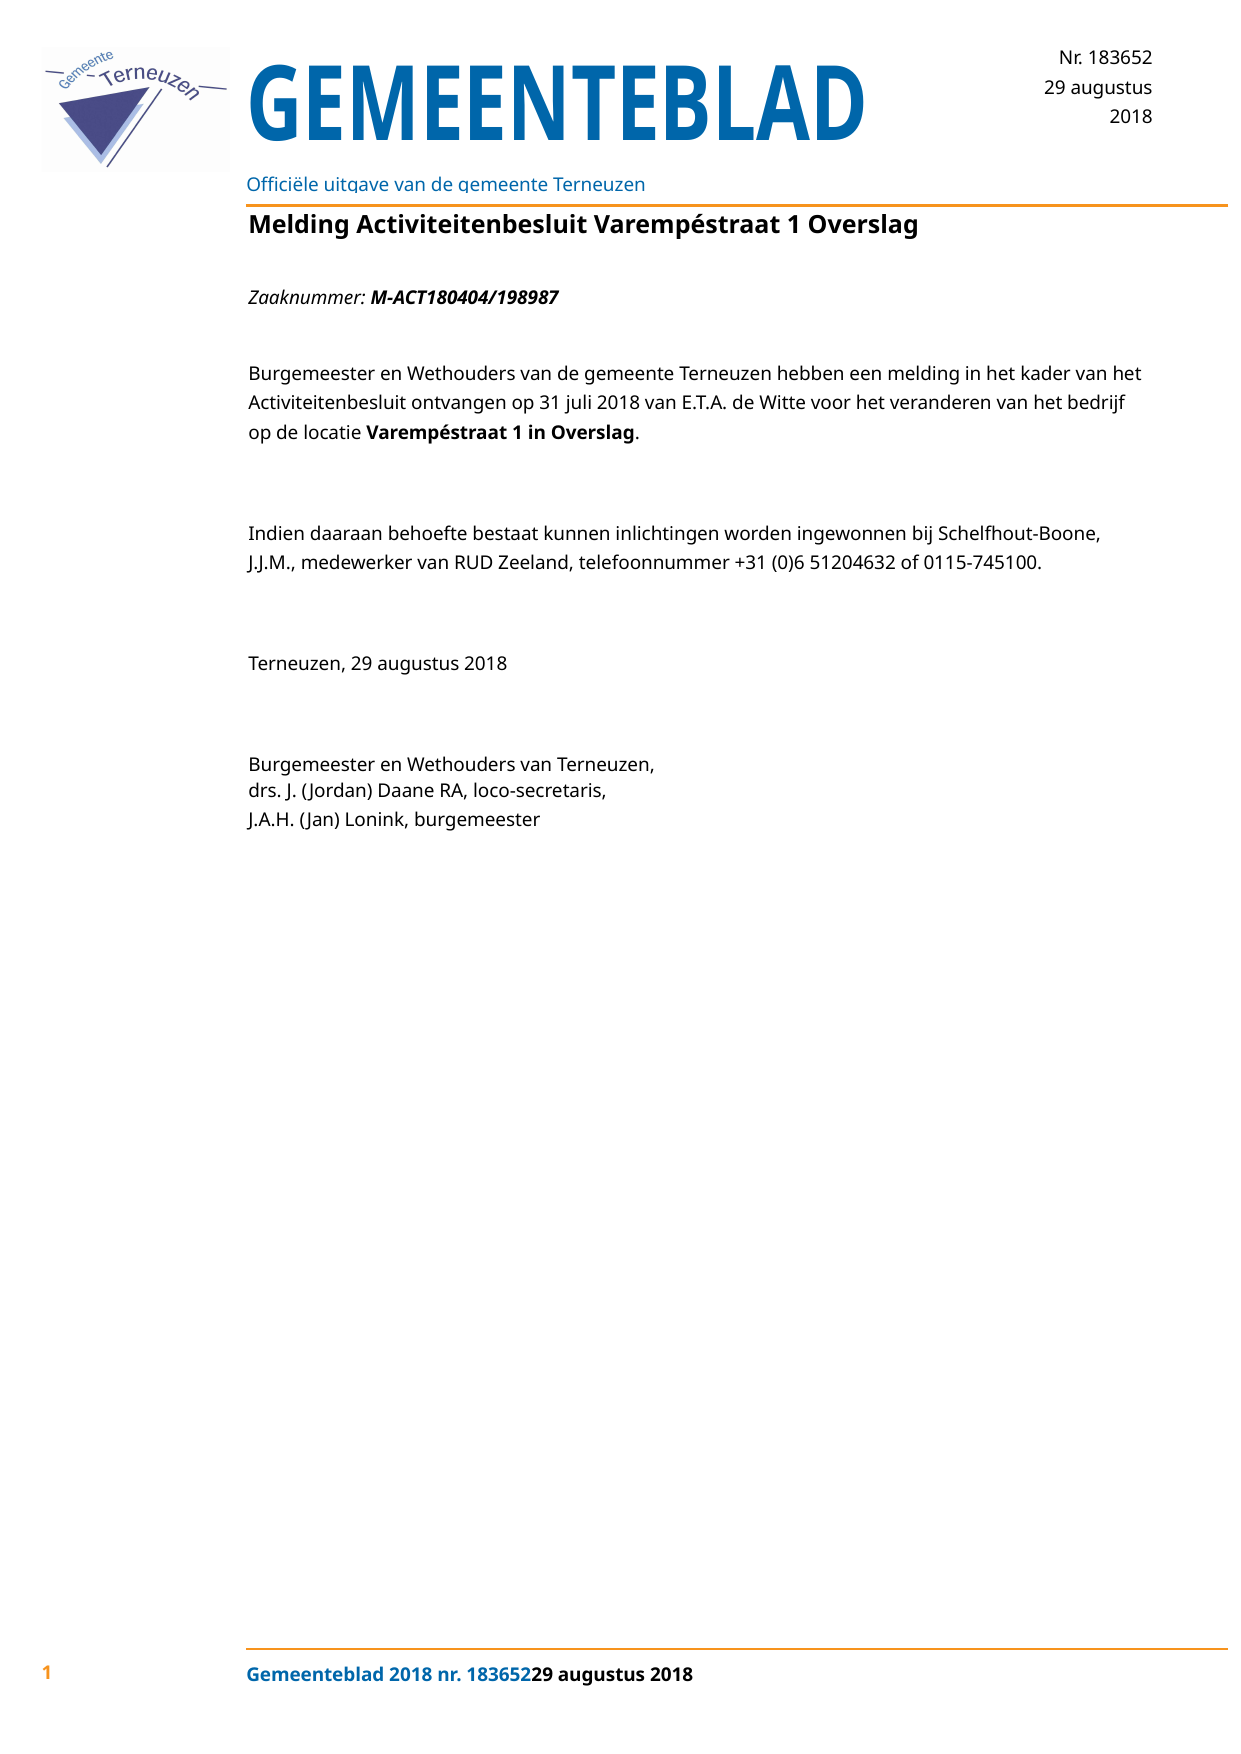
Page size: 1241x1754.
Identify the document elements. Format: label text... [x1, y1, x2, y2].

text Melding Activiteitenbesluit Varempéstraat 1 Overslag [248, 207, 1152, 241]
table_cell [248, 943, 668, 969]
text Burgemeester en Wethouders van de gemeente Terneuzen hebben een melding in het kader van het Activiteitenbesluit ontvangen op 31 juli 2018 van E.T.A. de Witte voor het veranderen van het bedrijf op de locatie Varempéstraat 1 in Overslag. [248, 360, 1152, 445]
table_cell drs. J. (Jordan) Daane RA, loco-secretaris, J.A.H. (Jan) Lonink, burgemeester [248, 777, 668, 892]
text Zaaknummer: M-ACT180404/198987 [248, 284, 1152, 309]
table_cell [248, 892, 668, 917]
table_header Burgemeester en Wethouders van Terneuzen, [248, 751, 668, 777]
text Terneuzen, 29 augustus 2018 [248, 650, 1152, 676]
table_cell [668, 777, 1152, 892]
table_cell [668, 943, 1152, 969]
text Indien daaraan behoefte bestaat kunnen inlichtingen worden ingewonnen bij Schelfhout-Boone, J.J.M., medewerker van RUD Zeeland, telefoonnummer +31 (0)6 51204632 of 0115-745100. [248, 520, 1152, 575]
table_cell [668, 892, 1152, 917]
picture [41, 47, 231, 172]
table_cell [248, 917, 668, 943]
